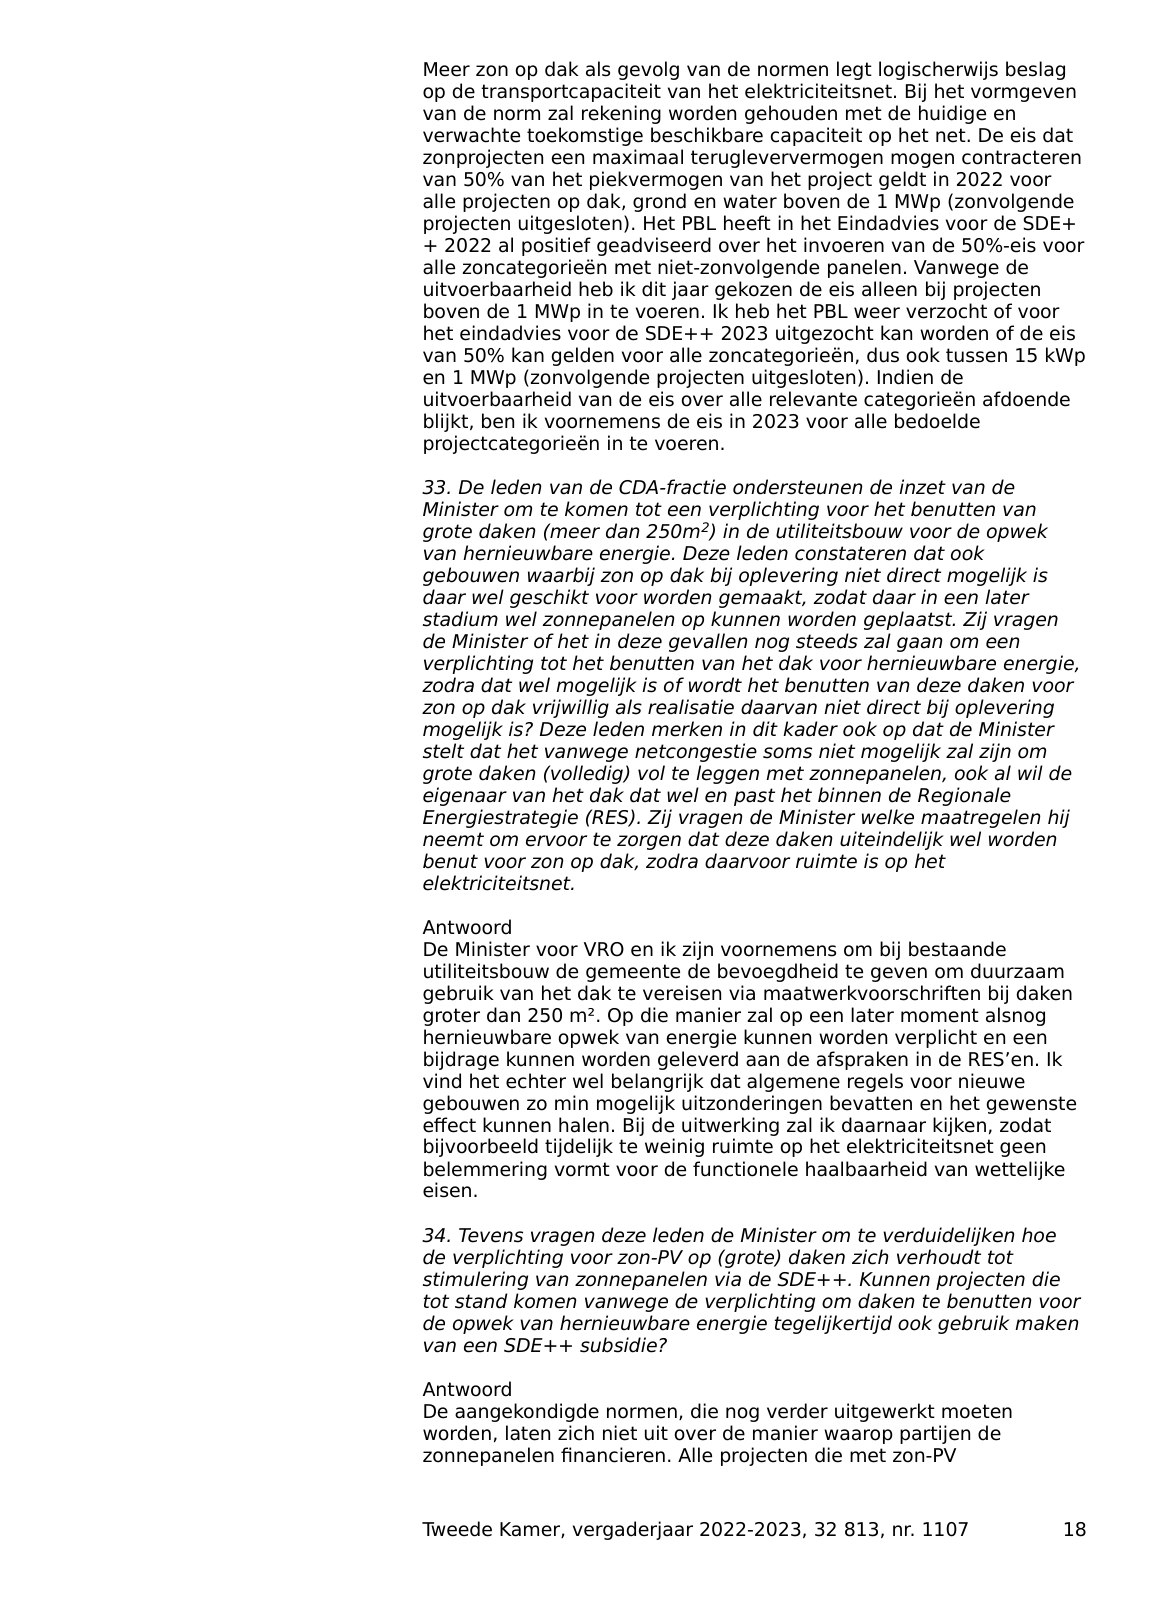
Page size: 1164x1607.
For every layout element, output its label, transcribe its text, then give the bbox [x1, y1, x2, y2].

text Antwoord [422, 1379, 1087, 1401]
text Meer zon op dak als gevolg van de normen legt logischerwijs beslag op de transportcapaciteit van het elektriciteitsnet. Bij het vormgeven van de norm zal rekening worden gehouden met de huidige en verwachte toekomstige beschikbare capaciteit op het net. De eis dat zonprojecten een maximaal terugleververmogen mogen contracteren van 50% van het piekvermogen van het project geldt in 2022 voor alle projecten op dak, grond en water boven de 1 MWp (zonvolgende projecten uitgesloten). Het PBL heeft in het Eindadvies voor de SDE++ 2022 al positief geadviseerd over het invoeren van de 50%-eis voor alle zoncategorieën met niet-zonvolgende panelen. Vanwege de uitvoerbaarheid heb ik dit jaar gekozen de eis alleen bij projecten boven de 1 MWp in te voeren. Ik heb het PBL weer verzocht of voor het eindadvies voor de SDE++ 2023 uitgezocht kan worden of de eis van 50% kan gelden voor alle zoncategorieën, dus ook tussen 15 kWp en 1 MWp (zonvolgende projecten uitgesloten). Indien de uitvoerbaarheid van de eis over alle relevante categorieën afdoende blijkt, ben ik voornemens de eis in 2023 voor alle bedoelde projectcategorieën in te voeren. [422, 59, 1087, 455]
text De Minister voor VRO en ik zijn voornemens om bij bestaande utiliteitsbouw de gemeente de bevoegdheid te geven om duurzaam gebruik van het dak te vereisen via maatwerkvoorschriften bij daken groter dan 250 m². Op die manier zal op een later moment alsnog hernieuwbare opwek van energie kunnen worden verplicht en een bijdrage kunnen worden geleverd aan de afspraken in de RES’en. Ik vind het echter wel belangrijk dat algemene regels voor nieuwe gebouwen zo min mogelijk uitzonderingen bevatten en het gewenste effect kunnen halen. Bij de uitwerking zal ik daarnaar kijken, zodat bijvoorbeeld tijdelijk te weinig ruimte op het elektriciteitsnet geen belemmering vormt voor de functionele haalbaarheid van wettelijke eisen. [422, 939, 1087, 1202]
text Antwoord [422, 917, 1087, 939]
text 34. Tevens vragen deze leden de Minister om te verduidelijken hoe de verplichting voor zon-PV op (grote) daken zich verhoudt tot stimulering van zonnepanelen via de SDE++. Kunnen projecten die tot stand komen vanwege de verplichting om daken te benutten voor de opwek van hernieuwbare energie tegelijkertijd ook gebruik maken van een SDE++ subsidie? [422, 1224, 1087, 1356]
text 33. De leden van de CDA-fractie ondersteunen de inzet van de Minister om te komen tot een verplichting voor het benutten van grote daken (meer dan 250m2) in de utiliteitsbouw voor de opwek van hernieuwbare energie. Deze leden constateren dat ook gebouwen waarbij zon op dak bij oplevering niet direct mogelijk is daar wel geschikt voor worden gemaakt, zodat daar in een later stadium wel zonnepanelen op kunnen worden geplaatst. Zij vragen de Minister of het in deze gevallen nog steeds zal gaan om een verplichting tot het benutten van het dak voor hernieuwbare energie, zodra dat wel mogelijk is of wordt het benutten van deze daken voor zon op dak vrijwillig als realisatie daarvan niet direct bij oplevering mogelijk is? Deze leden merken in dit kader ook op dat de Minister stelt dat het vanwege netcongestie soms niet mogelijk zal zijn om grote daken (volledig) vol te leggen met zonnepanelen, ook al wil de eigenaar van het dak dat wel en past het binnen de Regionale Energiestrategie (RES). Zij vragen de Minister welke maatregelen hij neemt om ervoor te zorgen dat deze daken uiteindelijk wel worden benut voor zon op dak, zodra daarvoor ruimte is op het elektriciteitsnet. [422, 477, 1087, 894]
text De aangekondigde normen, die nog verder uitgewerkt moeten worden, laten zich niet uit over de manier waarop partijen de zonnepanelen financieren. Alle projecten die met zon-PV [422, 1401, 1087, 1467]
